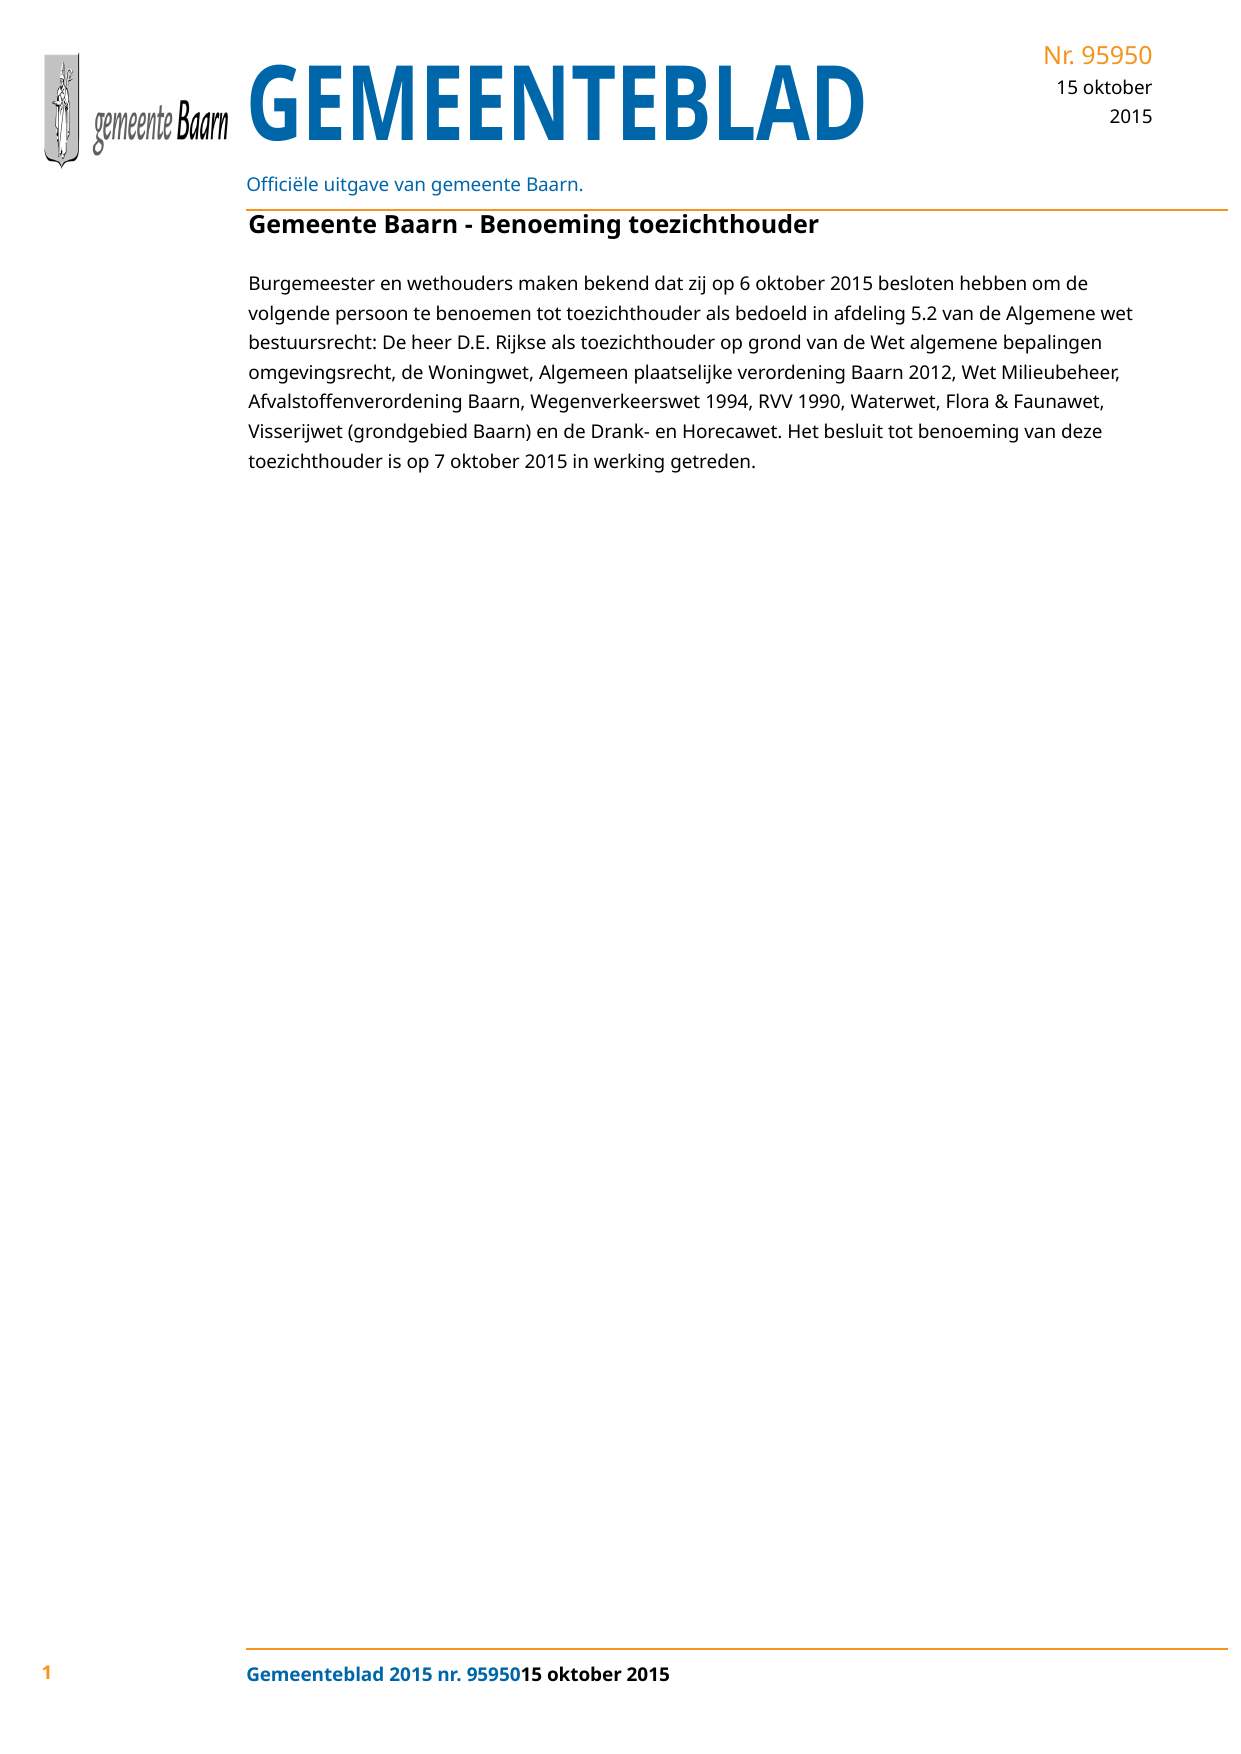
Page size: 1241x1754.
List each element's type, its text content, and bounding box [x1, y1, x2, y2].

text Burgemeester en wethouders maken bekend dat zij op 6 oktober 2015 besloten hebben om de volgende persoon te benoemen tot toezichthouder als bedoeld in afdeling 5.2 van de Algemene wet bestuursrecht: De heer D.E. Rijkse als toezichthouder op grond van de Wet algemene bepalingen omgevingsrecht, de Woningwet, Algemeen plaatselijke verordening Baarn 2012, Wet Milieubeheer, Afvalstoffenverordening Baarn, Wegenverkeerswet 1994, RVV 1990, Waterwet, Flora & Faunawet, Visserijwet (grondgebied Baarn) en de Drank- en Horecawet. Het besluit tot benoeming van deze toezichthouder is op 7 oktober 2015 in werking getreden. [248, 270, 1152, 473]
picture [41, 47, 231, 172]
text Gemeente Baarn - Benoeming toezichthouder [248, 211, 1152, 241]
